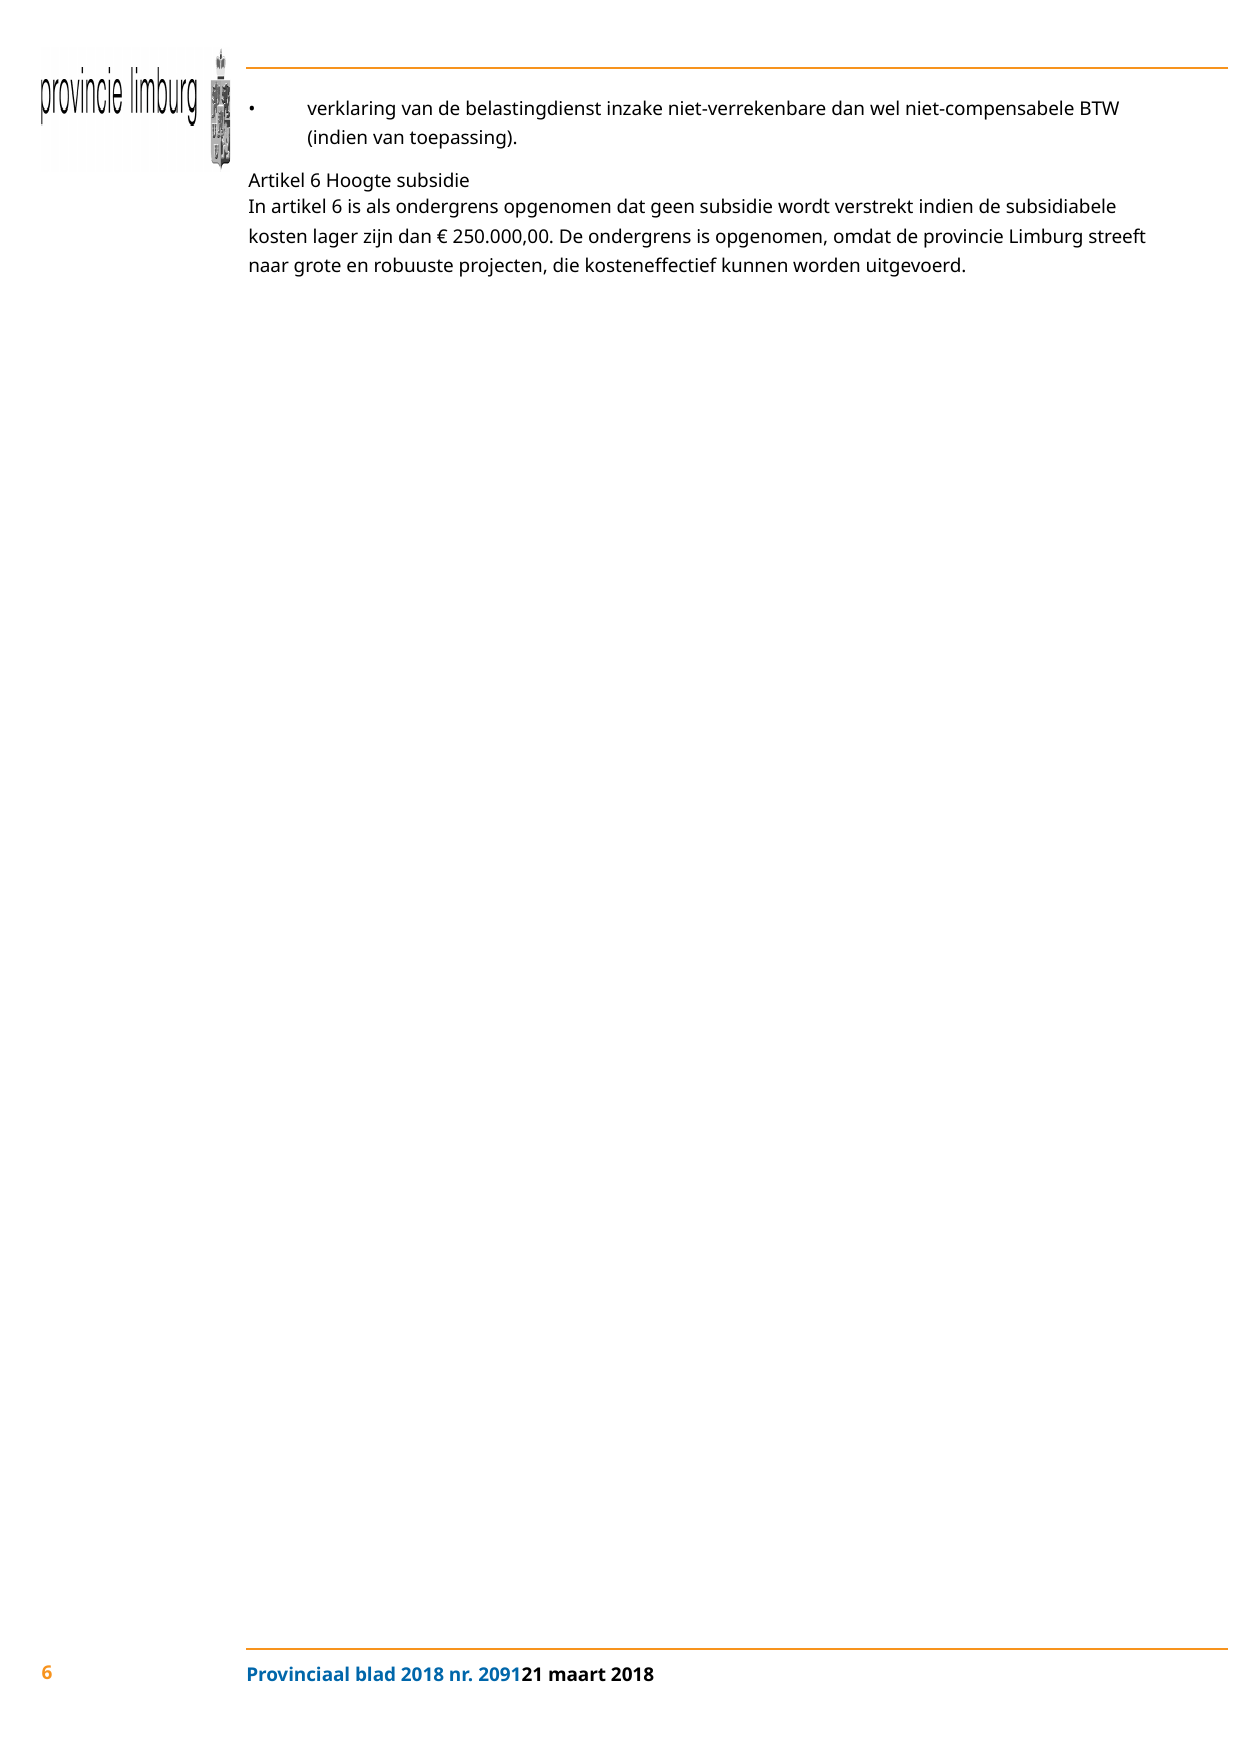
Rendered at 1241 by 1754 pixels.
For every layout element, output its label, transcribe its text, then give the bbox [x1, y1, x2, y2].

text Artikel 6 Hoogte subsidie [248, 167, 1152, 193]
text In artikel 6 is als ondergrens opgenomen dat geen subsidie wordt verstrekt indien de subsidiabele kosten lager zijn dan € 250.000,00. De ondergrens is opgenomen, omdat de provincie Limburg streeft naar grote en robuuste projecten, die kosteneffectief kunnen worden uitgevoerd. [248, 193, 1152, 278]
picture [41, 47, 231, 172]
list verklaring van de belastingdienst inzake niet-verrekenbare dan wel niet-compensabele BTW (indien van toepassing). [248, 95, 1152, 150]
